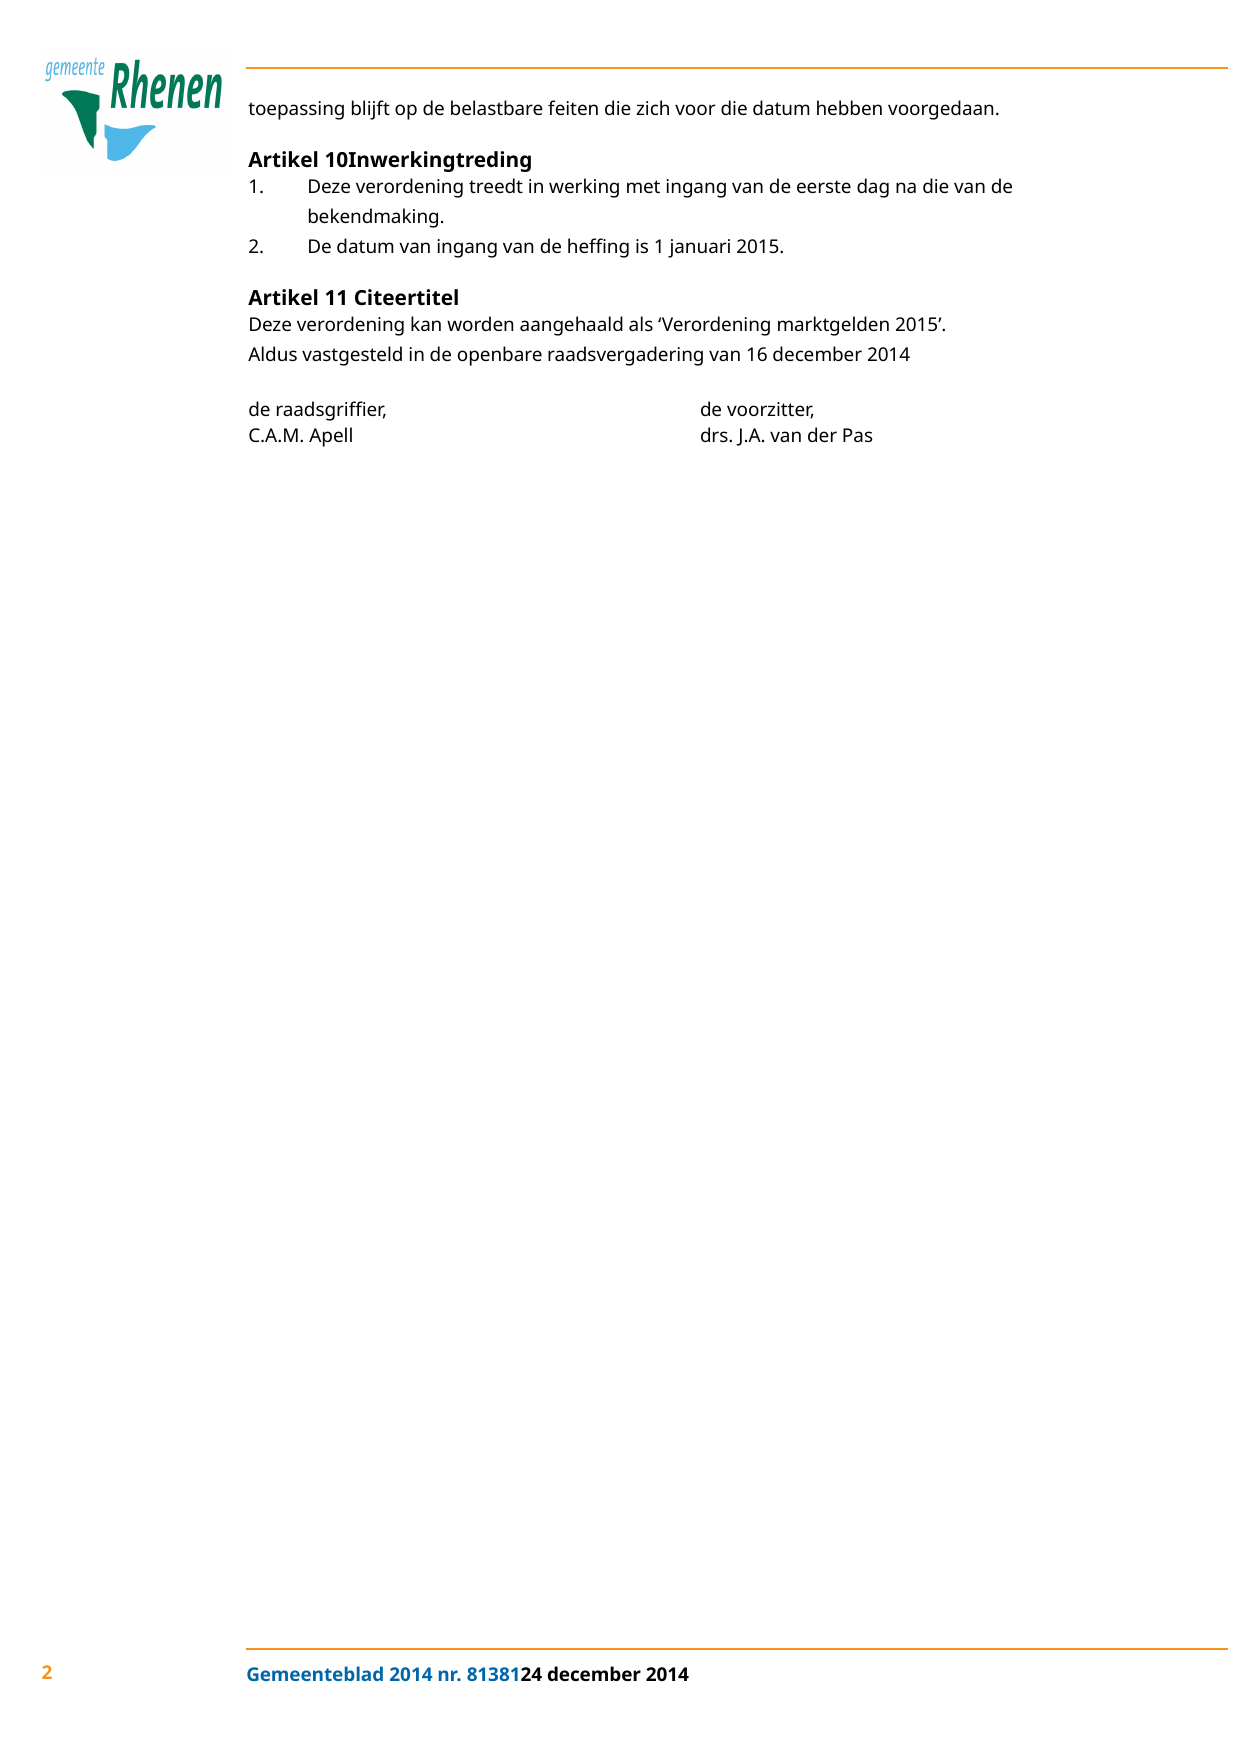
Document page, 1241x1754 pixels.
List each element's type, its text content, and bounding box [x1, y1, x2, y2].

text Artikel 11 Citeertitel [248, 283, 1152, 312]
table_header de voorzitter, [700, 397, 1152, 422]
list De datum van ingang van de heffing is 1 januari 2015. [248, 233, 1152, 258]
list Deze verordening treedt in werking met ingang van de eerste dag na die van de bekendmaking. [248, 174, 1152, 229]
table_header de raadsgriffier, [248, 397, 700, 422]
text Deze verordening kan worden aangehaald als ‘Verordening marktgelden 2015’. [248, 312, 1152, 337]
table_cell drs. J.A. van der Pas [700, 422, 1152, 448]
text Aldus vastgesteld in de openbare raadsvergadering van 16 december 2014 [248, 341, 1152, 367]
table_cell C.A.M. Apell [248, 422, 700, 448]
text toepassing blijft op de belastbare feiten die zich voor die datum hebben voorgedaan. [248, 95, 1152, 121]
picture [41, 47, 231, 172]
text Artikel 10Inwerkingtreding [248, 145, 1152, 174]
